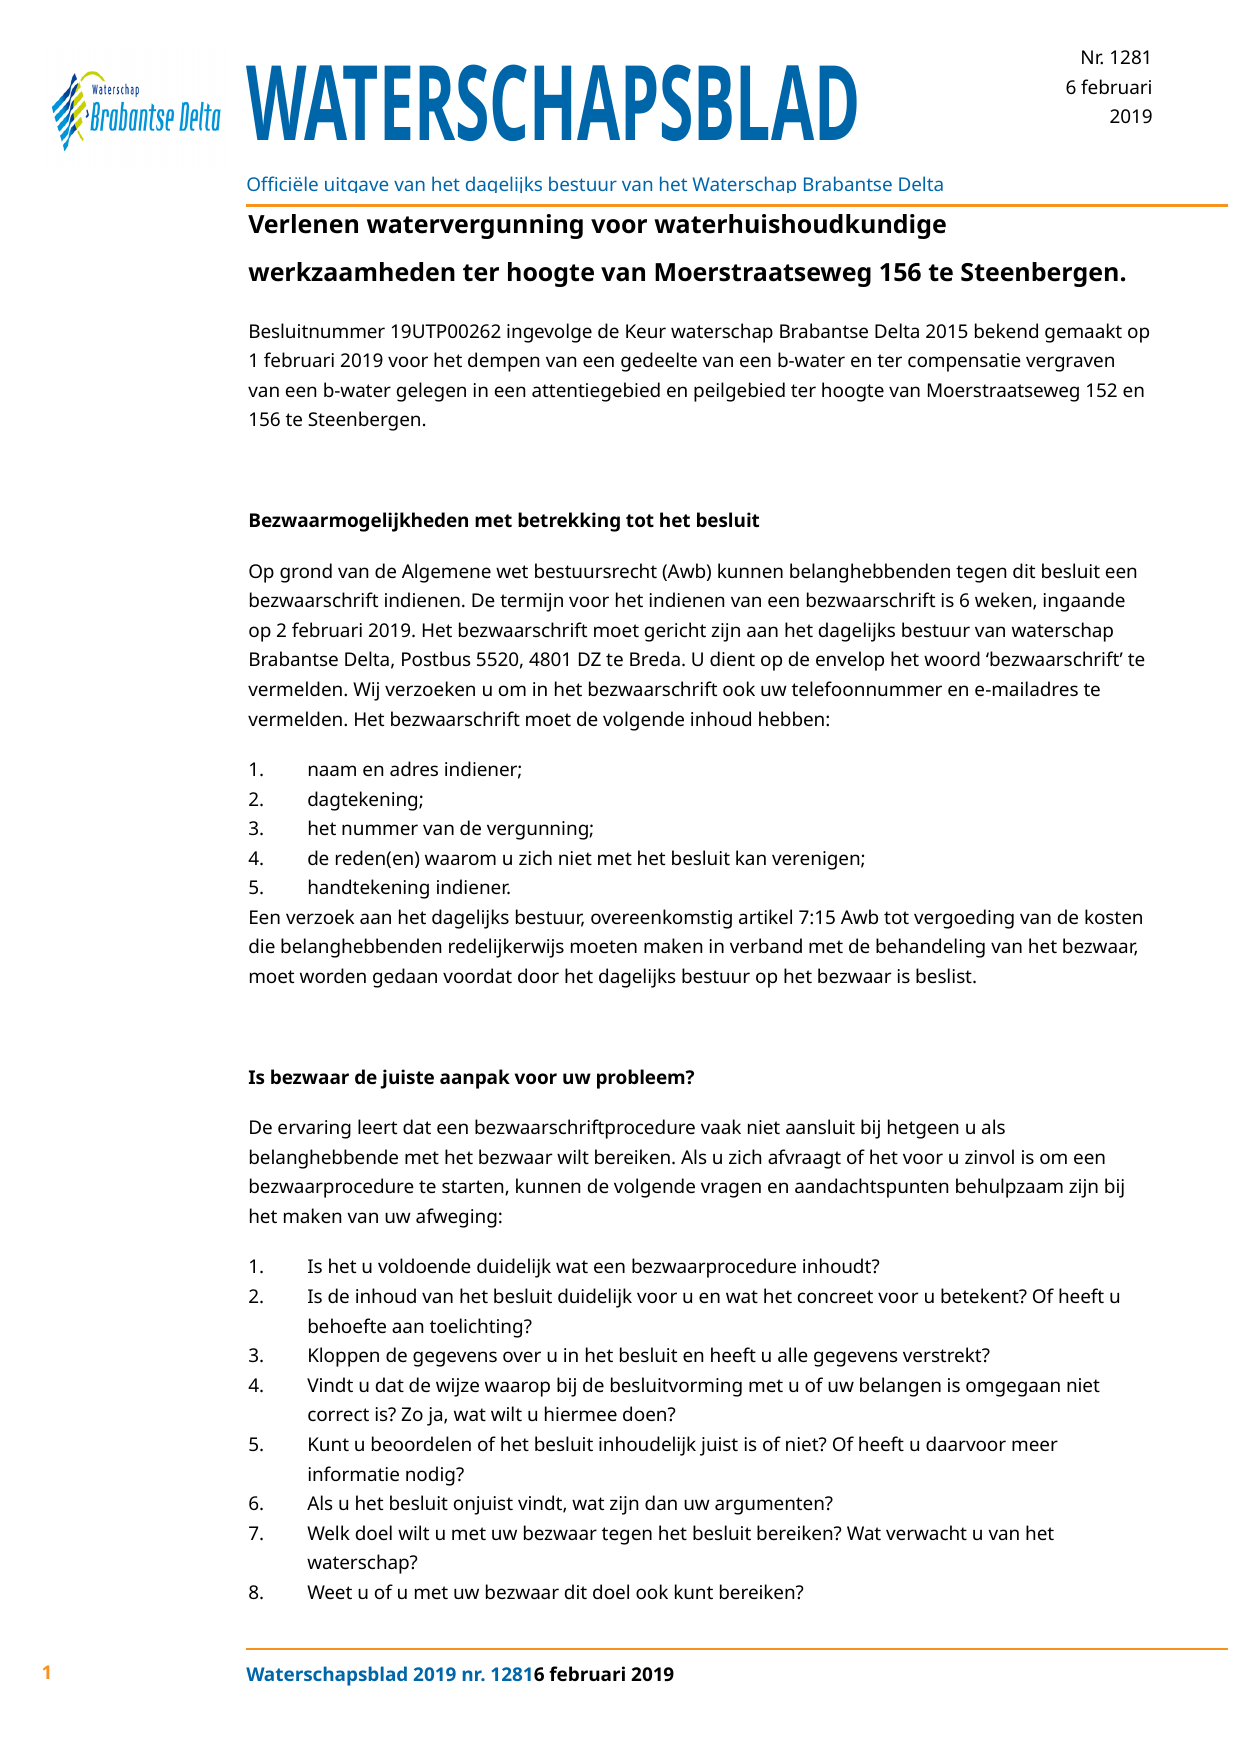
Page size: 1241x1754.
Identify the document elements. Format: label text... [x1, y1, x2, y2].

list naam en adres indiener; [248, 756, 1152, 782]
list Welk doel wilt u met uw bezwaar tegen het besluit bereiken? Wat verwacht u van het waterschap? [248, 1520, 1152, 1575]
list Is het u voldoende duidelijk wat een bezwaarprocedure inhoudt? [248, 1254, 1152, 1279]
list Weet u of u met uw bezwaar dit doel ook kunt bereiken? [248, 1579, 1152, 1605]
list Vindt u dat de wijze waarop bij de besluitvorming met u of uw belangen is omgegaan niet correct is? Zo ja, wat wilt u hiermee doen? [248, 1372, 1152, 1427]
list handtekening indiener. [248, 874, 1152, 900]
text Op grond van de Algemene wet bestuursrecht (Awb) kunnen belanghebbenden tegen dit besluit een bezwaarschrift indienen. De termijn voor het indienen van een bezwaarschrift is 6 weken, ingaande op 2 februari 2019. Het bezwaarschrift moet gericht zijn aan het dagelijks bestuur van waterschap Brabantse Delta, Postbus 5520, 4801 DZ te Breda. U dient op de envelop het woord ‘bezwaarschrift’ te vermelden. Wij verzoeken u om in het bezwaarschrift ook uw telefoonnummer en e‑mailadres te vermelden. Het bezwaarschrift moet de volgende inhoud hebben: [248, 558, 1152, 732]
list Als u het besluit onjuist vindt, wat zijn dan uw argumenten? [248, 1490, 1152, 1516]
list het nummer van de vergunning; [248, 815, 1152, 841]
list dagtekening; [248, 786, 1152, 812]
list Kloppen de gegevens over u in het besluit en heeft u alle gegevens verstrekt? [248, 1342, 1152, 1368]
text Een verzoek aan het dagelijks bestuur, overeenkomstig artikel 7:15 Awb tot vergoeding van de kosten die belanghebbenden redelijkerwijs moeten maken in verband met de behandeling van het bezwaar, moet worden gedaan voordat door het dagelijks bestuur op het bezwaar is beslist. [248, 904, 1152, 989]
list Kunt u beoordelen of het besluit inhoudelijk juist is of niet? Of heeft u daarvoor meer informatie nodig? [248, 1431, 1152, 1487]
list Is de inhoud van het besluit duidelijk voor u en wat het concreet voor u betekent? Of heeft u behoefte aan toelichting? [248, 1283, 1152, 1339]
text De ervaring leert dat een bezwaarschriftprocedure vaak niet aansluit bij hetgeen u als belanghebbende met het bezwaar wilt bereiken. Als u zich afvraagt of het voor u zinvol is om een bezwaarprocedure te starten, kunnen de volgende vragen en aandachtspunten behulpzaam zijn bij het maken van uw afweging: [248, 1114, 1152, 1229]
text Bezwaarmogelijkheden met betrekking tot het besluit [248, 507, 1152, 533]
picture [41, 47, 231, 172]
list de reden(en) waarom u zich niet met het besluit kan verenigen; [248, 845, 1152, 871]
text Besluitnummer 19UTP00262 ingevolge de Keur waterschap Brabantse Delta 2015 bekend gemaakt op 1 februari 2019 voor het dempen van een gedeelte van een b-water en ter compensatie vergraven van een b-water gelegen in een attentiegebied en peilgebied ter hoogte van Moerstraatseweg 152 en 156 te Steenbergen. [248, 318, 1152, 432]
text Verlenen watervergunning voor waterhuishoudkundige werkzaamheden ter hoogte van Moerstraatseweg 156 te Steenbergen. [248, 207, 1152, 288]
text Is bezwaar de juiste aanpak voor uw probleem? [248, 1064, 1152, 1090]
